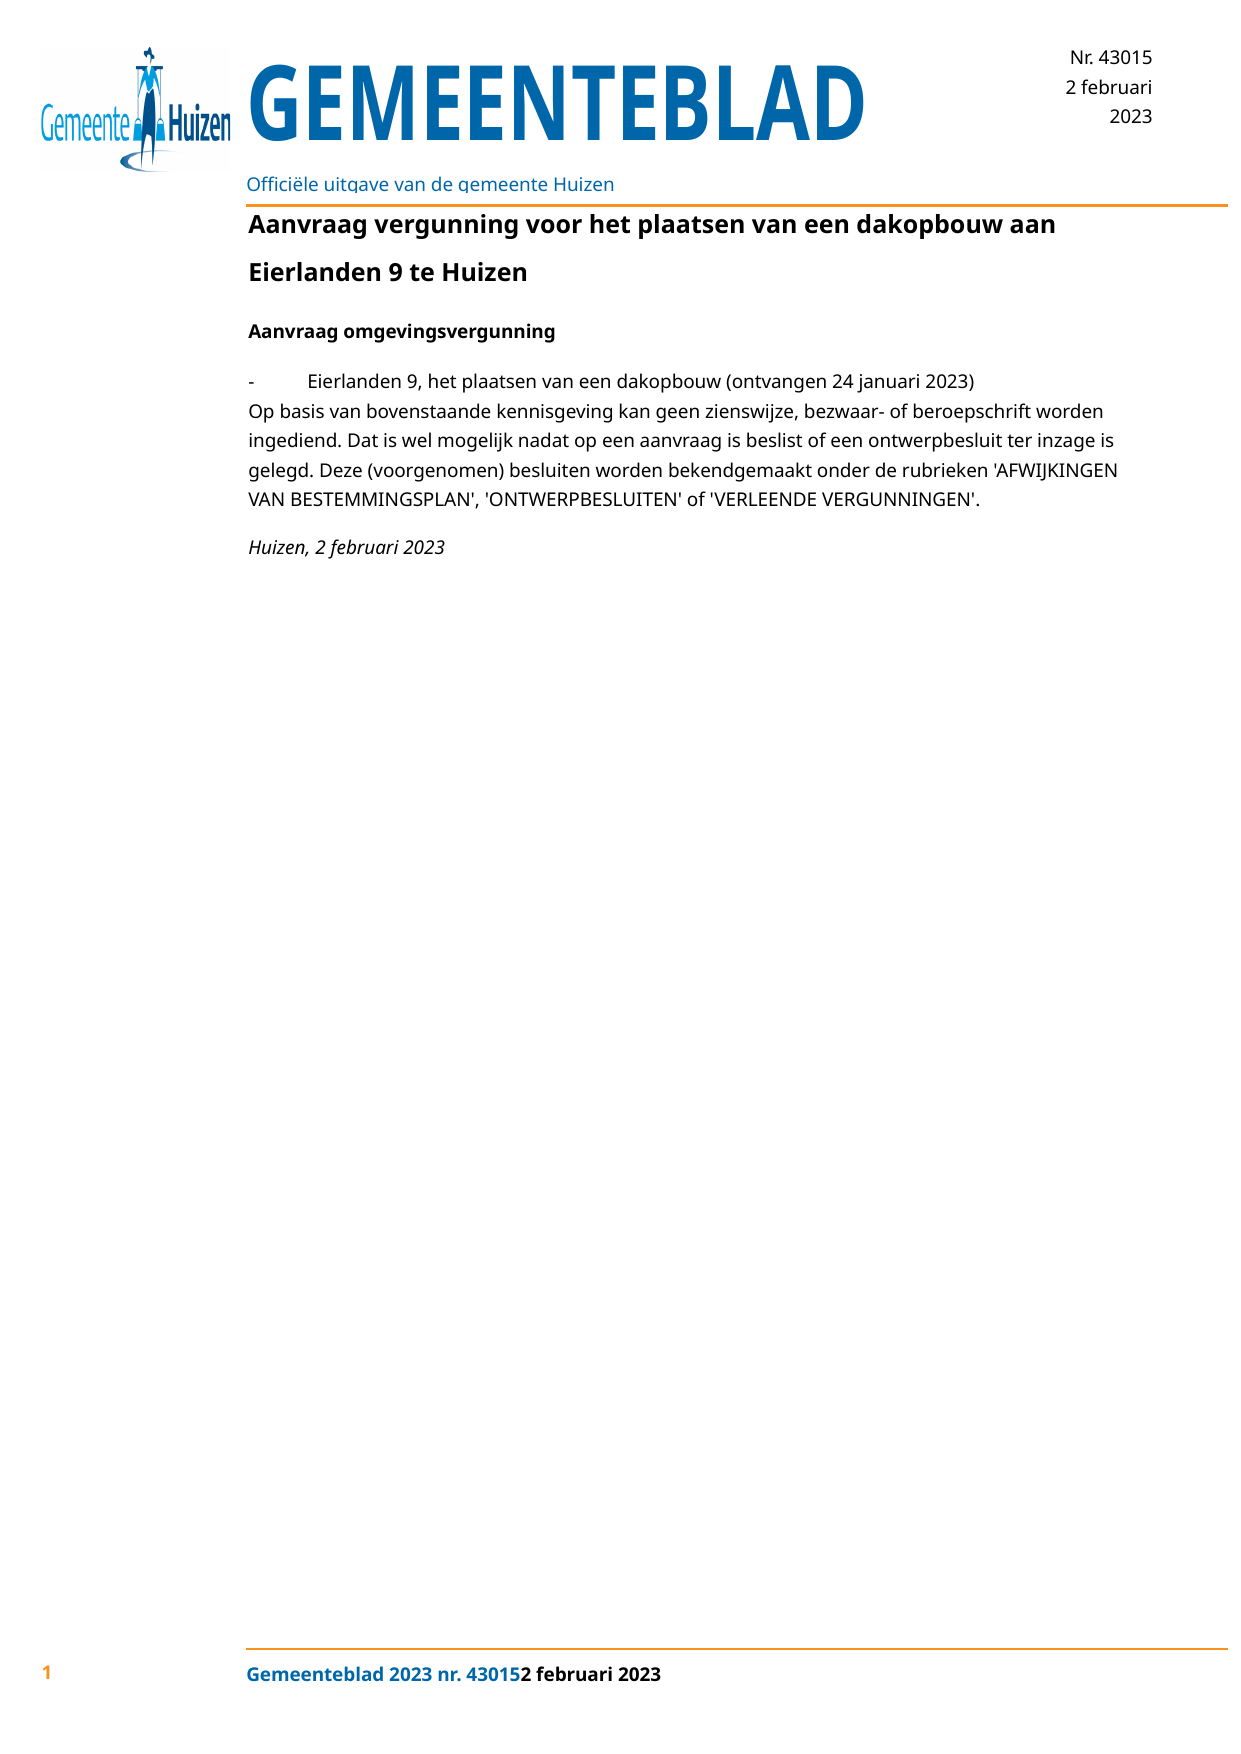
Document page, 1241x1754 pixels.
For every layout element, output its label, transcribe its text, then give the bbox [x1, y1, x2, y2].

text Op basis van bovenstaande kennisgeving kan geen zienswijze, bezwaar- of beroepschrift worden ingediend. Dat is wel mogelijk nadat op een aanvraag is beslist of een ontwerpbesluit ter inzage is gelegd. Deze (voorgenomen) besluiten worden bekendgemaakt onder de rubrieken 'AFWIJKINGEN VAN BESTEMMINGSPLAN', 'ONTWERPBESLUITEN' of 'VERLEENDE VERGUNNINGEN'. [248, 398, 1152, 512]
text Aanvraag vergunning voor het plaatsen van een dakopbouw aan Eierlanden 9 te Huizen [248, 207, 1152, 288]
text Aanvraag omgevingsvergunning [248, 318, 1152, 344]
list Eierlanden 9, het plaatsen van een dakopbouw (ontvangen 24 januari 2023) [248, 368, 1152, 394]
picture [41, 47, 231, 172]
text Huizen, 2 februari 2023 [248, 534, 1152, 560]
